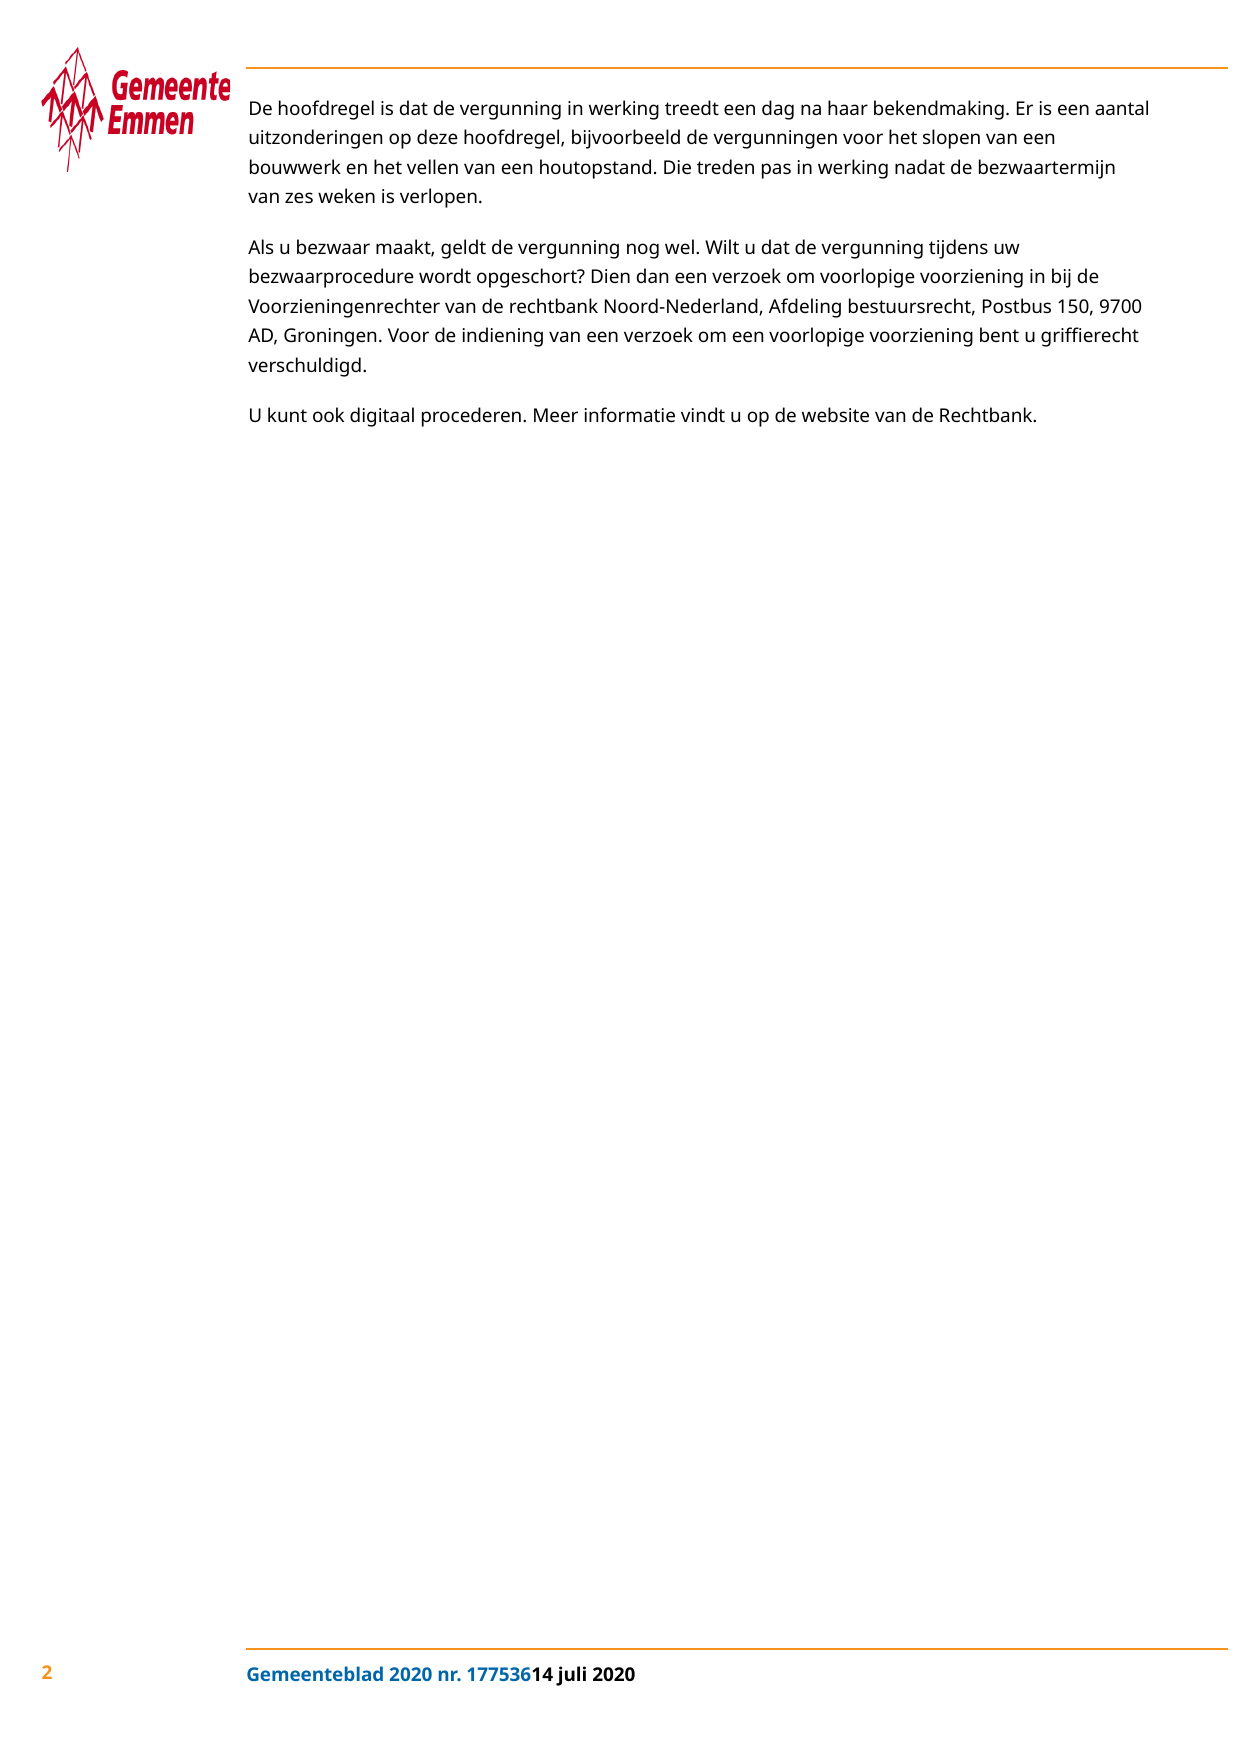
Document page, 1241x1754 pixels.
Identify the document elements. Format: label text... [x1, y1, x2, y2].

picture [41, 47, 231, 172]
text De hoofdregel is dat de vergunning in werking treedt een dag na haar bekendmaking. Er is een aantal uitzonderingen op deze hoofdregel, bijvoorbeeld de vergunningen voor het slopen van een bouwwerk en het vellen van een houtopstand. Die treden pas in werking nadat de bezwaartermijn van zes weken is verlopen. [248, 95, 1152, 209]
text U kunt ook digitaal procederen. Meer informatie vindt u op de website van de Rechtbank. [248, 403, 1152, 428]
text Als u bezwaar maakt, geldt de vergunning nog wel. Wilt u dat de vergunning tijdens uw bezwaarprocedure wordt opgeschort? Dien dan een verzoek om voorlopige voorziening in bij de Voorzieningenrechter van de rechtbank Noord-Nederland, Afdeling bestuursrecht, Postbus 150, 9700 AD, Groningen. Voor de indiening van een verzoek om een voorlopige voorziening bent u griffierecht verschuldigd. [248, 234, 1152, 378]
